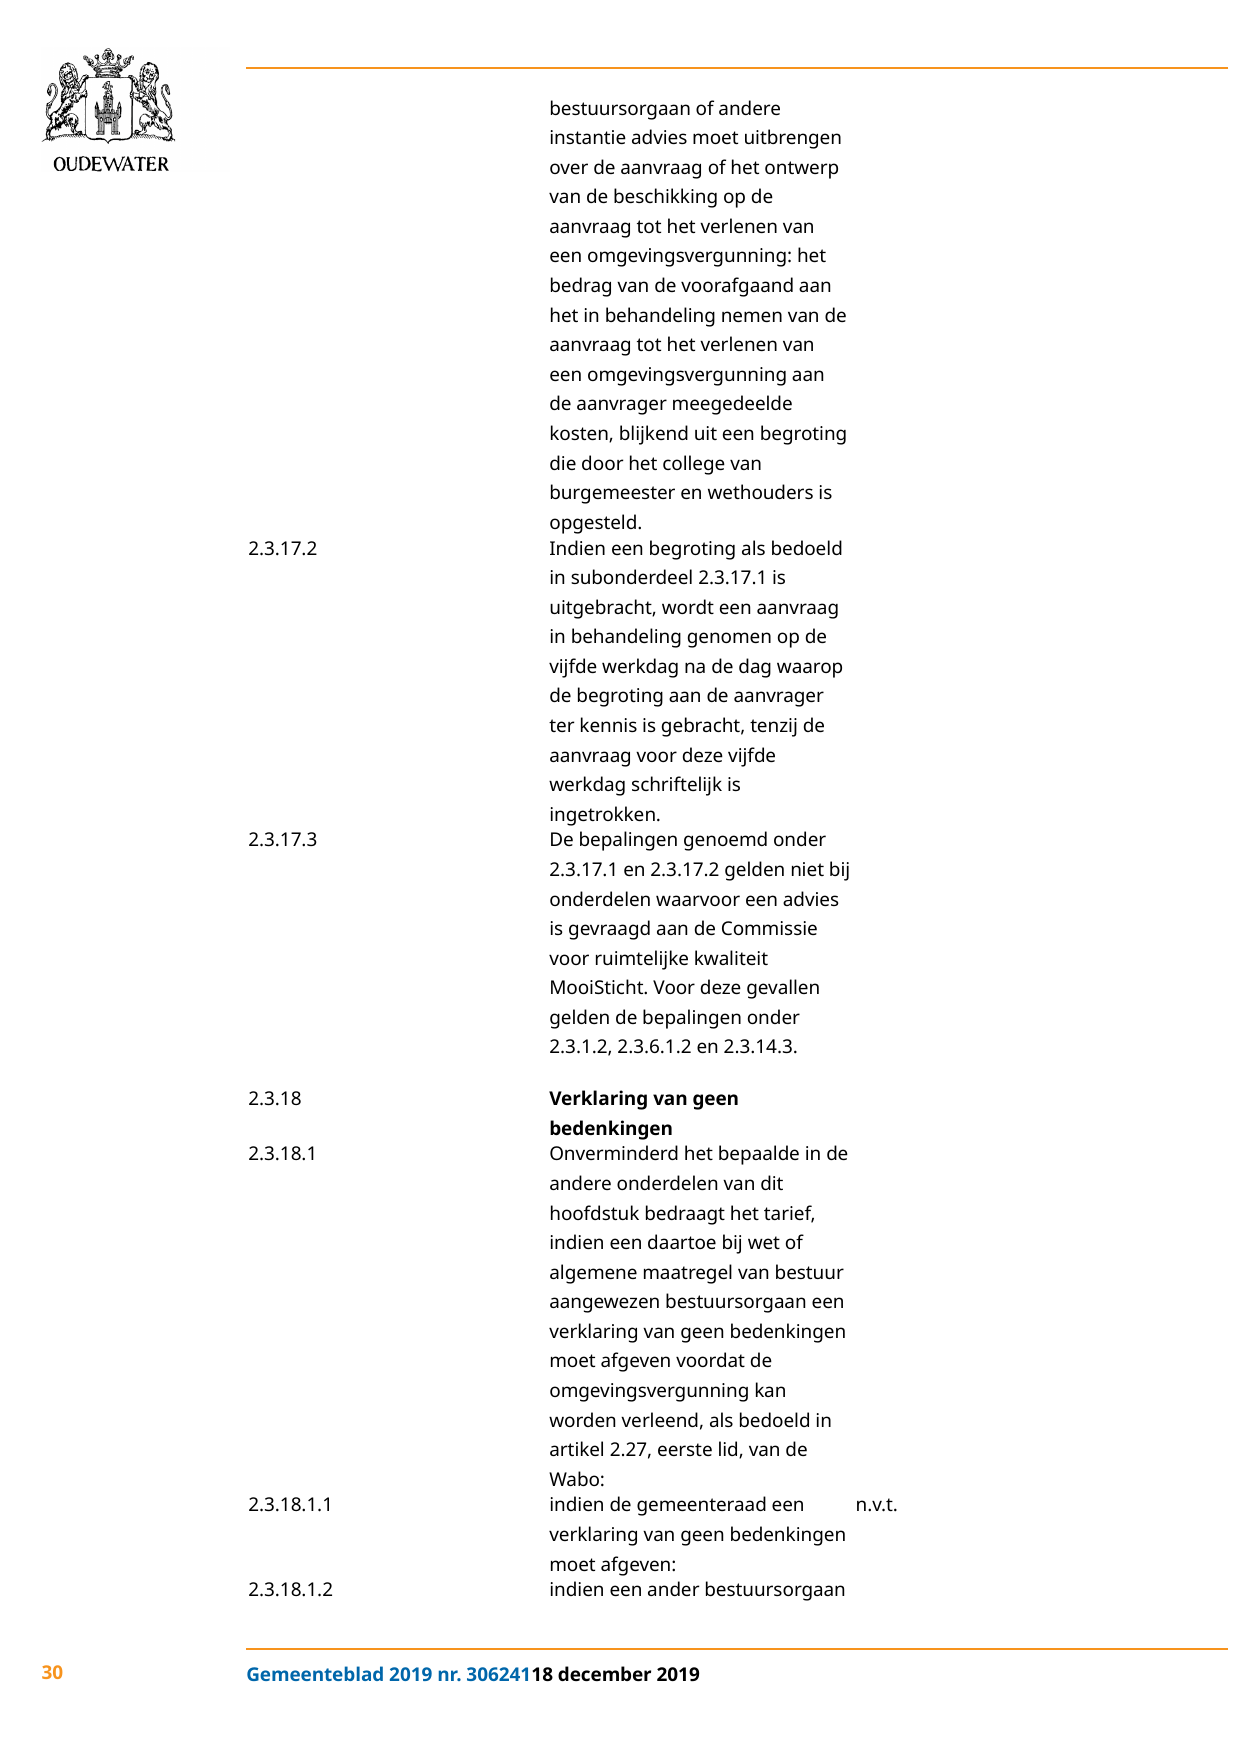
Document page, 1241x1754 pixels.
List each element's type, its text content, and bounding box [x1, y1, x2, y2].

table_cell 2.3.18.1 [248, 1141, 549, 1492]
table_cell Verklaring van geen bedenkingen [549, 1085, 850, 1141]
table_cell 2.3.18.1.1 [248, 1492, 549, 1577]
table_cell Indien een begroting als bedoeld in subonderdeel 2.3.17.1 is uitgebracht, wordt een aanvraag in behandeling genomen op de vijfde werkdag na de dag waarop de begroting aan de aanvrager ter kennis is gebracht, tenzij de aanvraag voor deze vijfde werkdag schriftelijk is ingetrokken. [549, 535, 850, 827]
table_cell Onverminderd het bepaalde in de andere onderdelen van dit hoofdstuk bedraagt het tarief, indien een daartoe bij wet of algemene maatregel van bestuur aangewezen bestuursorgaan een verklaring van geen bedenkingen moet afgeven voordat de omgevingsvergunning kan worden verleend, als bedoeld in artikel 2.27, eerste lid, van de Wabo: [549, 1141, 850, 1492]
table_cell [850, 1141, 1152, 1492]
picture [41, 47, 231, 172]
table_cell [850, 827, 1152, 1059]
table_cell [850, 535, 1152, 827]
table_cell 2.3.18.1.2 [248, 1577, 549, 1602]
table_cell [549, 1060, 850, 1085]
table_cell [850, 1085, 1152, 1141]
table_cell indien de gemeenteraad een verklaring van geen bedenkingen moet afgeven: [549, 1492, 850, 1577]
table_cell [850, 1060, 1152, 1085]
table_cell [248, 95, 549, 535]
table_cell [248, 1060, 549, 1085]
table_cell [850, 1577, 1152, 1602]
table_cell 2.3.18 [248, 1085, 549, 1141]
table_cell [850, 95, 1152, 535]
table_cell De bepalingen genoemd onder 2.3.17.1 en 2.3.17.2 gelden niet bij onderdelen waarvoor een advies is gevraagd aan de Commissie voor ruimtelijke kwaliteit MooiSticht. Voor deze gevallen gelden de bepalingen onder 2.3.1.2, 2.3.6.1.2 en 2.3.14.3. [549, 827, 850, 1059]
table_cell 2.3.17.2 [248, 535, 549, 827]
table_cell 2.3.17.3 [248, 827, 549, 1059]
table_cell indien een ander bestuursorgaan [549, 1577, 850, 1602]
table_cell n.v.t. [850, 1492, 1152, 1577]
table_cell bestuursorgaan of andere instantie advies moet uitbrengen over de aanvraag of het ontwerp van de beschikking op de aanvraag tot het verlenen van een omgevingsvergunning: het bedrag van de voorafgaand aan het in behandeling nemen van de aanvraag tot het verlenen van een omgevingsvergunning aan de aanvrager meegedeelde kosten, blijkend uit een begroting die door het college van burgemeester en wethouders is opgesteld. [549, 95, 850, 535]
